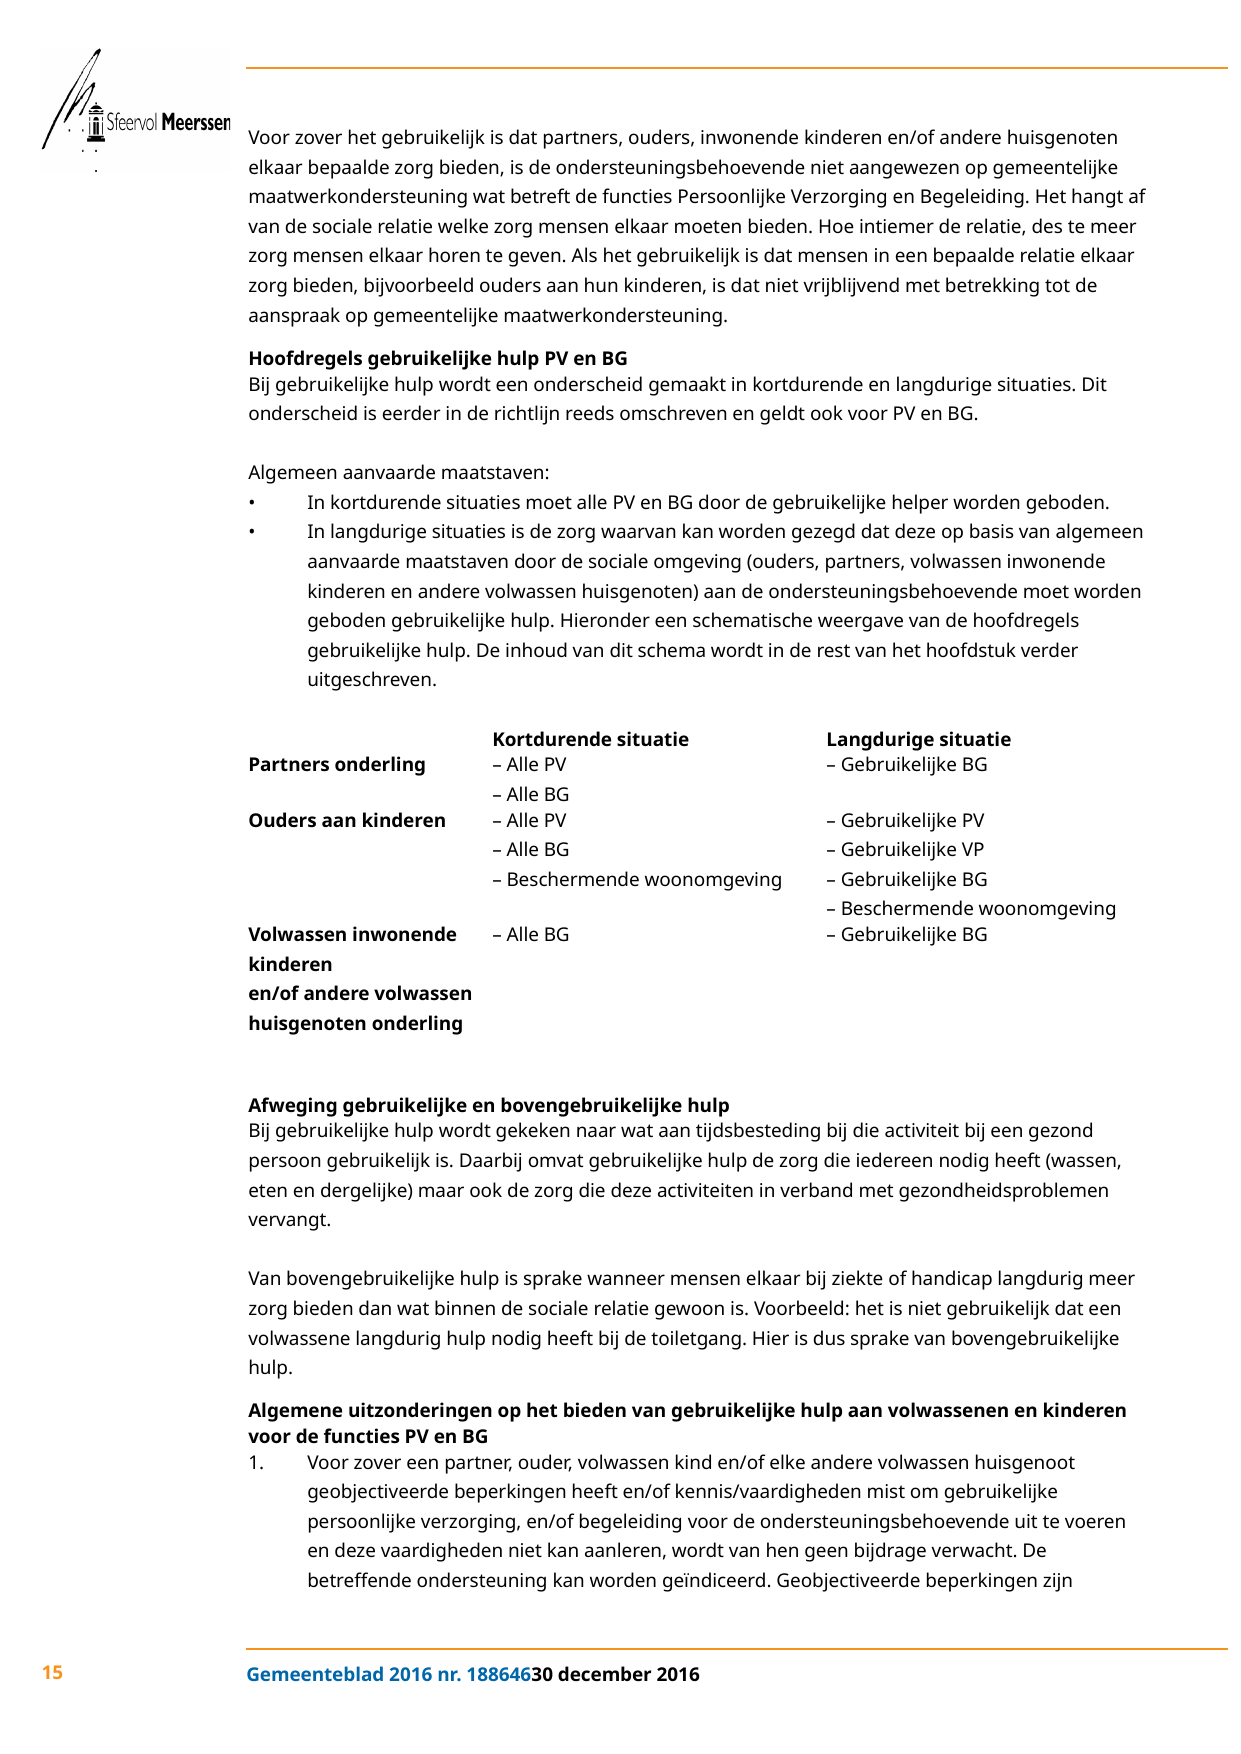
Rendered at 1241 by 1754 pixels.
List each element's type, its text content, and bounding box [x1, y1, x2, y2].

text Bij gebruikelijke hulp wordt een onderscheid gemaakt in kortdurende en langdurige situaties. Dit onderscheid is eerder in de richtlijn reeds omschreven en geldt ook voor PV en BG. [248, 371, 1152, 426]
list In kortdurende situaties moet alle PV en BG door de gebruikelijke helper worden geboden. [248, 489, 1152, 515]
table_cell – Alle PV – Alle BG [492, 752, 826, 807]
table_header [248, 726, 492, 752]
text Hoofdregels gebruikelijke hulp PV en BG [248, 345, 1152, 371]
list Voor zover een partner, ouder, volwassen kind en/of elke andere volwassen huisgenoot geobjectiveerde beperkingen heeft en/of kennis/vaardigheden mist om gebruikelijke persoonlijke verzorging, en/of begeleiding voor de ondersteuningsbehoevende uit te voeren en deze vaardigheden niet kan aanleren, wordt van hen geen bijdrage verwacht. De betreffende ondersteuning kan worden geïndiceerd. Geobjectiveerde beperkingen zijn [248, 1449, 1152, 1593]
text Algemeen aanvaarde maatstaven: [248, 459, 1152, 485]
table_header Langdurige situatie [826, 726, 1152, 752]
table_cell – Alle BG [492, 921, 826, 1036]
table_cell – Gebruikelijke BG [826, 752, 1152, 807]
picture [41, 47, 231, 172]
table_cell Partners onderling [248, 752, 492, 807]
table_cell Volwassen inwonende kinderen en/of andere volwassen huisgenoten onderling [248, 921, 492, 1036]
table_cell – Gebruikelijke BG [826, 921, 1152, 1036]
text Algemene uitzonderingen op het bieden van gebruikelijke hulp aan volwassenen en kinderen voor de functies PV en BG [248, 1397, 1152, 1449]
table_header Kortdurende situatie [492, 726, 826, 752]
table_cell – Alle PV – Alle BG – Beschermende woonomgeving [492, 807, 826, 921]
text Van bovengebruikelijke hulp is sprake wanneer mensen elkaar bij ziekte of handicap langdurig meer zorg bieden dan wat binnen de sociale relatie gewoon is. Voorbeeld: het is niet gebruikelijk dat een volwassene langdurig hulp nodig heeft bij de toiletgang. Hier is dus sprake van bovengebruikelijke hulp. [248, 1266, 1152, 1380]
table_cell – Gebruikelijke PV – Gebruikelijke VP – Gebruikelijke BG – Beschermende woonomgeving [826, 807, 1152, 921]
table_cell Ouders aan kinderen [248, 807, 492, 921]
list In langdurige situaties is de zorg waarvan kan worden gezegd dat deze op basis van algemeen aanvaarde maatstaven door de sociale omgeving (ouders, partners, volwassen inwonende kinderen en andere volwassen huisgenoten) aan de ondersteuningsbehoevende moet worden geboden gebruikelijke hulp. Hieronder een schematische weergave van de hoofdregels gebruikelijke hulp. De inhoud van dit schema wordt in de rest van het hoofdstuk verder uitgeschreven. [248, 519, 1152, 692]
text Voor zover het gebruikelijk is dat partners, ouders, inwonende kinderen en/of andere huisgenoten elkaar bepaalde zorg bieden, is de ondersteuningsbehoevende niet aangewezen op gemeentelijke maatwerkondersteuning wat betreft de functies Persoonlijke Verzorging en Begeleiding. Het hangt af van de sociale relatie welke zorg mensen elkaar moeten bieden. Hoe intiemer de relatie, des te meer zorg mensen elkaar horen te geven. Als het gebruikelijk is dat mensen in een bepaalde relatie elkaar zorg bieden, bijvoorbeeld ouders aan hun kinderen, is dat niet vrijblijvend met betrekking tot de aanspraak op gemeentelijke maatwerkondersteuning. [248, 124, 1152, 328]
text Bij gebruikelijke hulp wordt gekeken naar wat aan tijdsbesteding bij die activiteit bij een gezond persoon gebruikelijk is. Daarbij omvat gebruikelijke hulp de zorg die iedereen nodig heeft (wassen, eten en dergelijke) maar ook de zorg die deze activiteiten in verband met gezondheidsproblemen vervangt. [248, 1118, 1152, 1232]
text Afweging gebruikelijke en bovengebruikelijke hulp [248, 1092, 1152, 1118]
